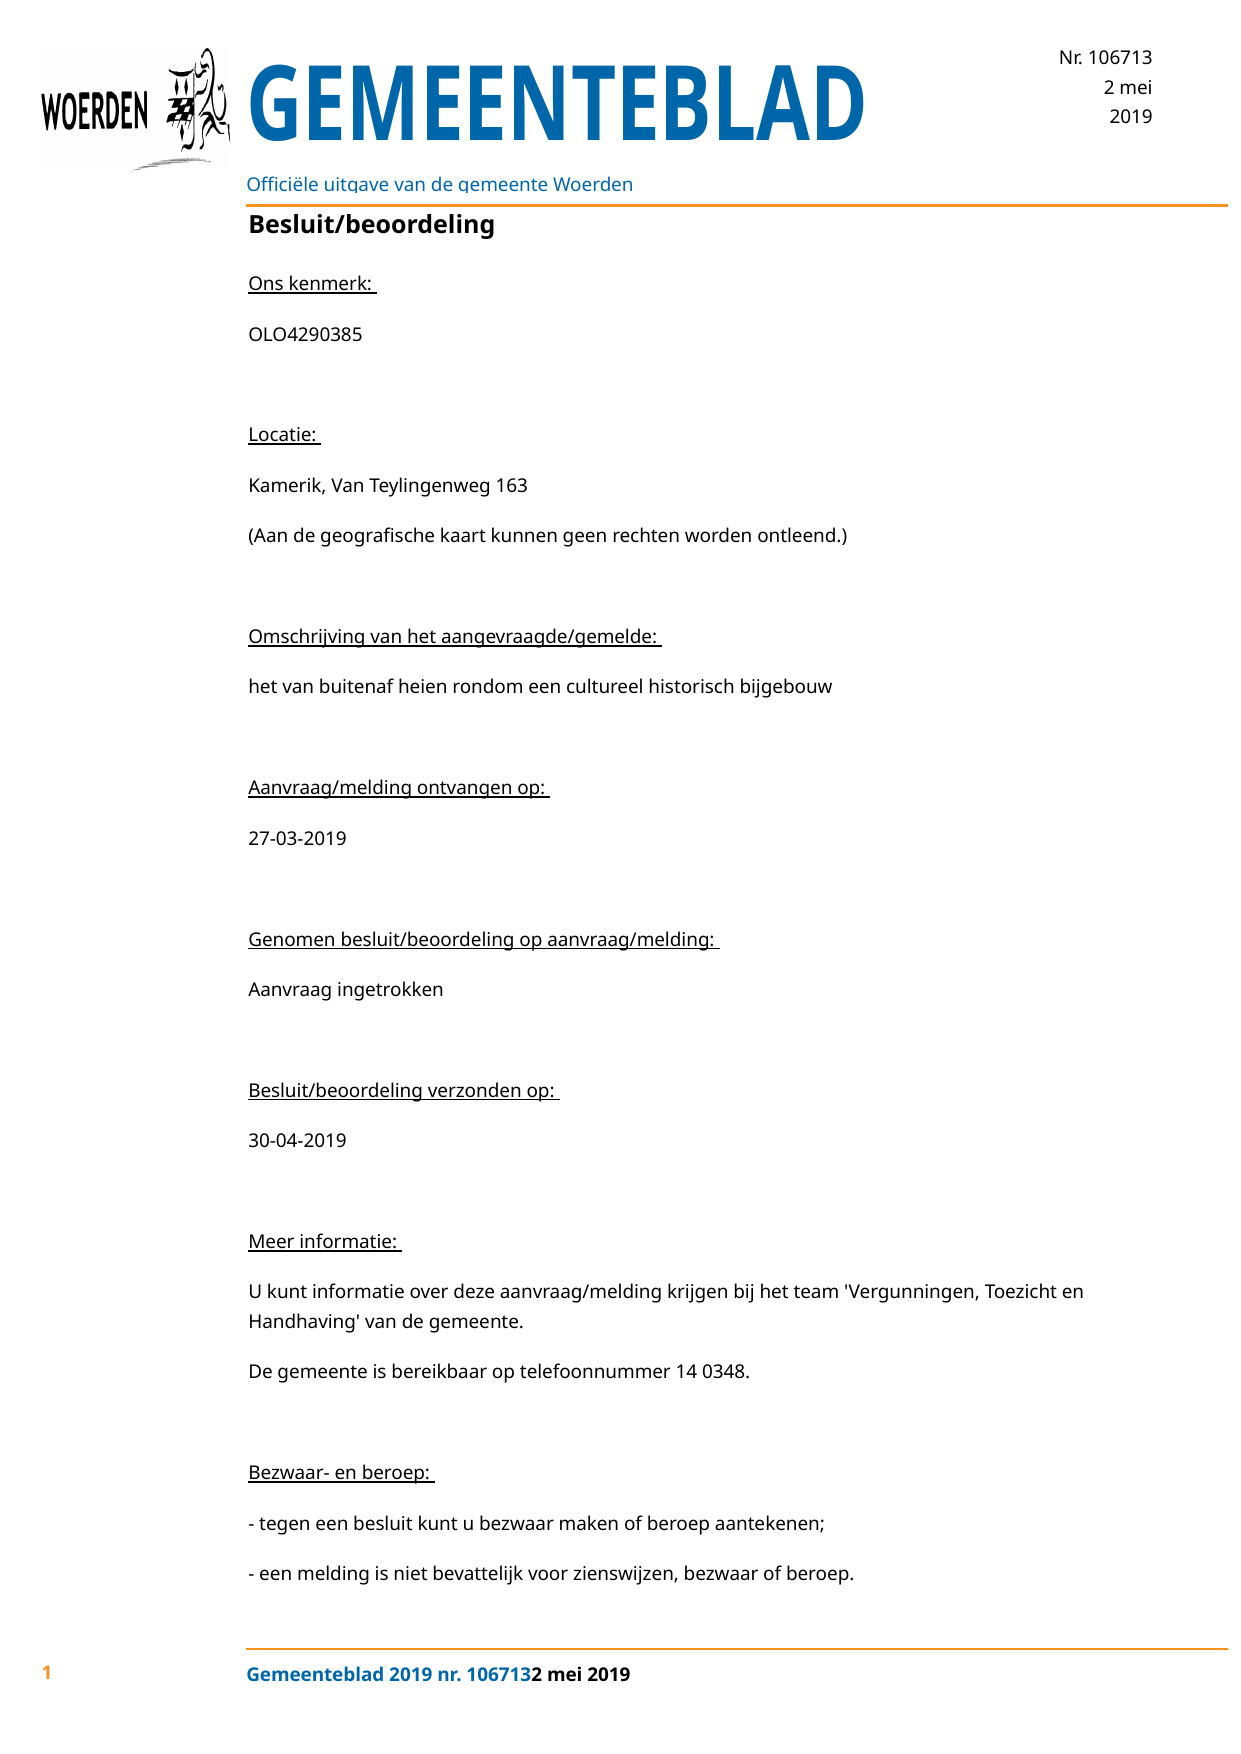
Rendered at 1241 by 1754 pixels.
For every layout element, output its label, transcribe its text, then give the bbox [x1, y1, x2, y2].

text Bezwaar- en beroep: [248, 1459, 1152, 1485]
text De gemeente is bereikbaar op telefoonnummer 14 0348. [248, 1359, 1152, 1384]
text Besluit/beoordeling [248, 207, 1152, 241]
text Aanvraag/melding ontvangen op: [248, 774, 1152, 800]
text Omschrijving van het aangevraagde/gemelde: [248, 623, 1152, 649]
text Genomen besluit/beoordeling op aanvraag/melding: [248, 926, 1152, 951]
text 30-04-2019 [248, 1127, 1152, 1153]
text U kunt informatie over deze aanvraag/melding krijgen bij het team 'Vergunningen, Toezicht en Handhaving' van de gemeente. [248, 1279, 1152, 1334]
text (Aan de geografische kaart kunnen geen rechten worden ontleend.) [248, 522, 1152, 548]
text Locatie: [248, 422, 1152, 447]
text Meer informatie: [248, 1228, 1152, 1254]
text Ons kenmerk: [248, 270, 1152, 296]
picture [41, 47, 231, 172]
text Besluit/beoordeling verzonden op: [248, 1077, 1152, 1103]
text Aanvraag ingetrokken [248, 976, 1152, 1002]
text Kamerik, Van Teylingenweg 163 [248, 472, 1152, 498]
text het van buitenaf heien rondom een cultureel historisch bijgebouw [248, 674, 1152, 699]
text OLO4290385 [248, 321, 1152, 346]
text 27-03-2019 [248, 825, 1152, 851]
text - tegen een besluit kunt u bezwaar maken of beroep aantekenen; [248, 1510, 1152, 1536]
text - een melding is niet bevattelijk voor zienswijzen, bezwaar of beroep. [248, 1560, 1152, 1586]
